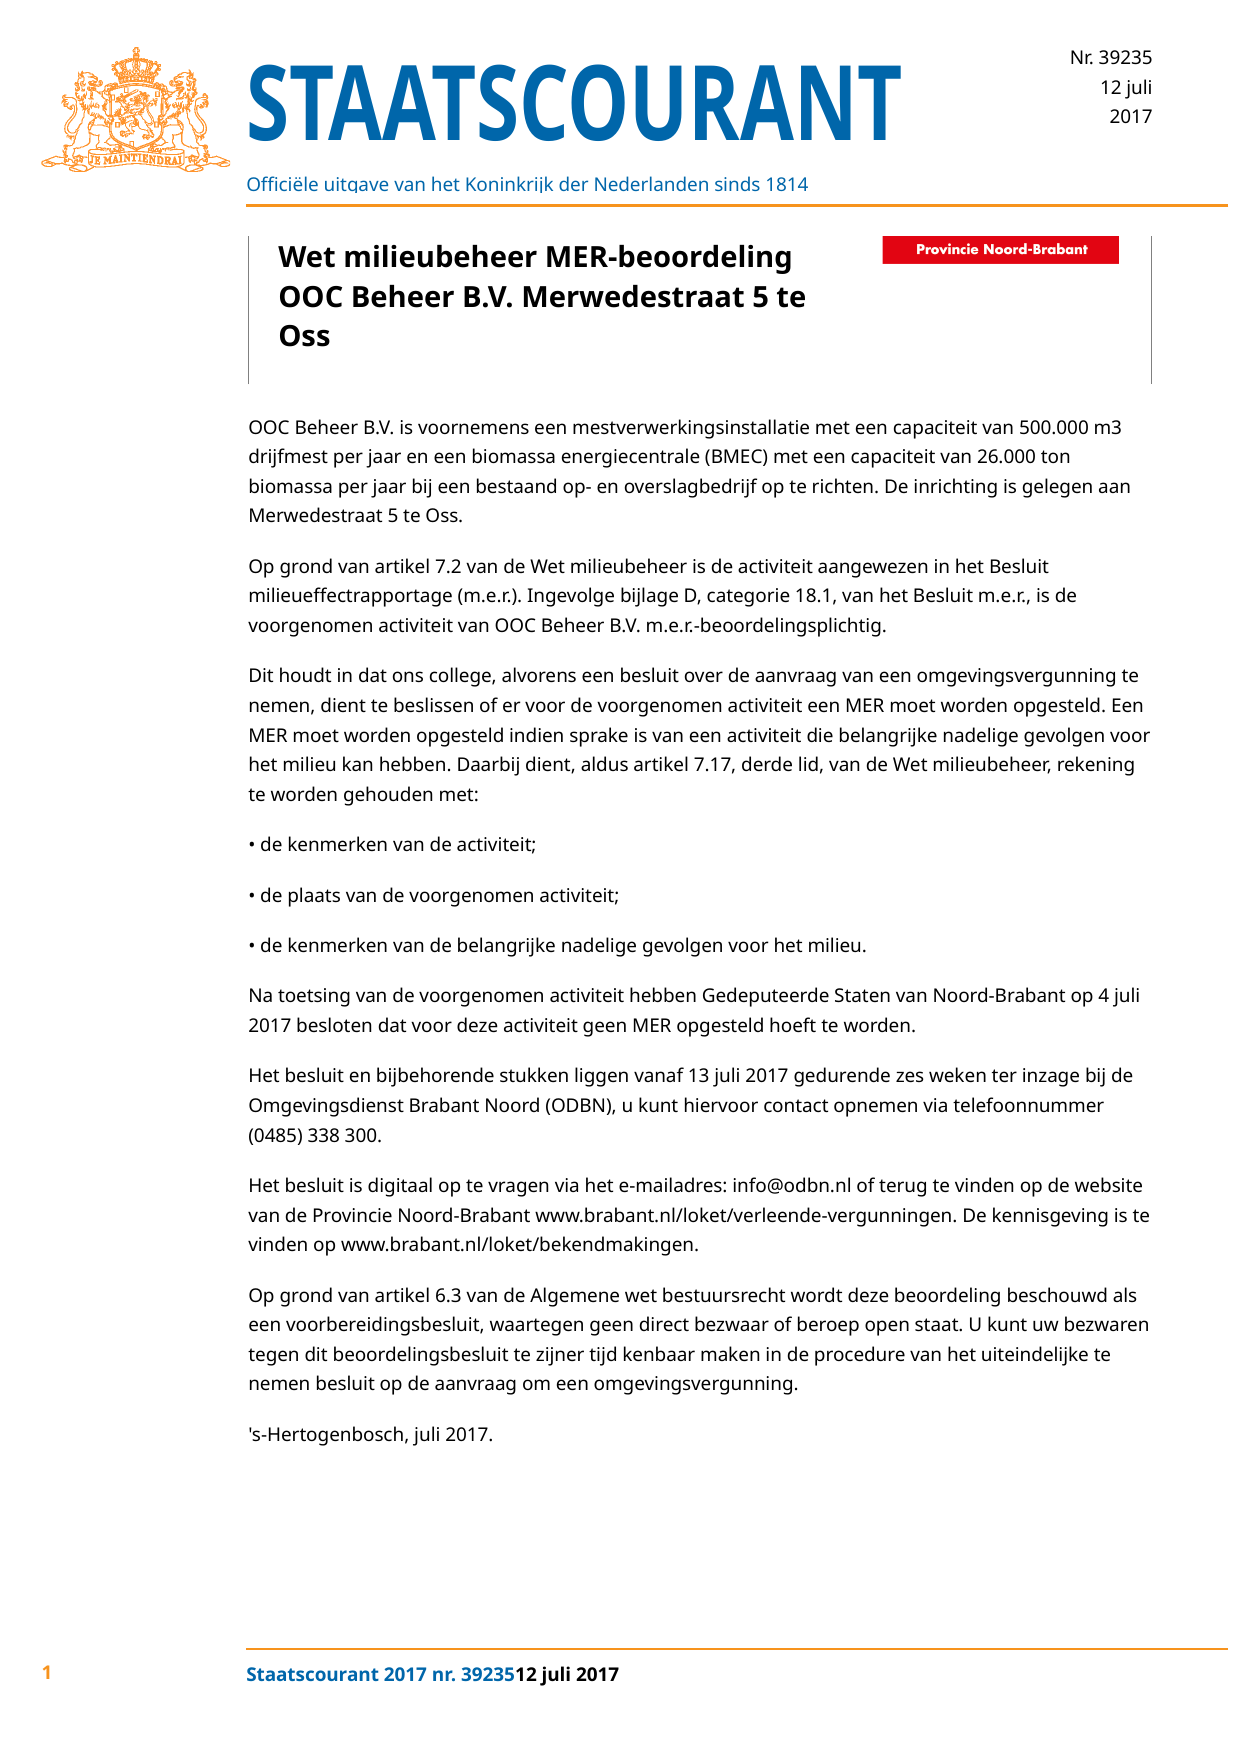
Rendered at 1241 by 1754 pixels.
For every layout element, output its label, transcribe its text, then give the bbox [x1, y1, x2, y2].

text Het besluit is digitaal op te vragen via het e-mailadres: info@odbn.nl of terug te vinden op de website van de Provincie Noord-Brabant www.brabant.nl/loket/verleende-vergunningen. De kennisgeving is te vinden op www.brabant.nl/loket/bekendmakingen. [248, 1172, 1152, 1257]
table_header [850, 236, 882, 263]
text OOC Beheer B.V. is voornemens een mestverwerkingsinstallatie met een capaciteit van 500.000 m3 drijfmest per jaar en een biomassa energiecentrale (BMEC) met een capaciteit van 26.000 ton biomassa per jaar bij een bestaand op- en overslagbedrijf op te richten. De inrichting is gelegen aan Merwedestraat 5 te Oss. [248, 414, 1152, 528]
text • de kenmerken van de belangrijke nadelige gevolgen voor het milieu. [248, 932, 1152, 958]
text Op grond van artikel 7.2 van de Wet milieubeheer is de activiteit aangewezen in het Besluit milieueffectrapportage (m.e.r.). Ingevolge bijlage D, categorie 18.1, van het Besluit m.e.r., is de voorgenomen activiteit van OOC Beheer B.V. m.e.r.-beoordelingsplichtig. [248, 553, 1152, 638]
table_header [1119, 236, 1151, 263]
text Op grond van artikel 6.3 van de Algemene wet bestuursrecht wordt deze beoordeling beschouwd als een voorbereidingsbesluit, waartegen geen direct bezwaar of beroep open staat. U kunt uw bezwaren tegen dit beoordelingsbesluit te zijner tijd kenbaar maken in de procedure van het uiteindelijke te nemen besluit op de aanvraag om een omgevingsvergunning. [248, 1282, 1152, 1396]
text 's-Hertogenbosch, juli 2017. [248, 1421, 1152, 1447]
text Na toetsing van de voorgenomen activiteit hebben Gedeputeerde Staten van Noord-Brabant op 4 juli 2017 besloten dat voor deze activiteit geen MER opgesteld hoeft te worden. [248, 983, 1152, 1038]
text Dit houdt in dat ons college, alvorens een besluit over de aanvraag van een omgevingsvergunning te nemen, dient te beslissen of er voor de voorgenomen activiteit een MER moet worden opgesteld. Een MER moet worden opgesteld indien sprake is van een activiteit die belangrijke nadelige gevolgen voor het milieu kan hebben. Daarbij dient, aldus artikel 7.17, derde lid, van de Wet milieubeheer, rekening te worden gehouden met: [248, 663, 1152, 807]
table_header Wet milieubeheer MER-beoordeling OOC Beheer B.V. Merwedestraat 5 te Oss [249, 236, 850, 384]
picture [41, 47, 231, 172]
text • de plaats van de voorgenomen activiteit; [248, 882, 1152, 908]
text Het besluit en bijbehorende stukken liggen vanaf 13 juli 2017 gedurende zes weken ter inzage bij de Omgevingsdienst Brabant Noord (ODBN), u kunt hiervoor contact opnemen via telefoonnummer (0485) 338 300. [248, 1063, 1152, 1148]
table_header [850, 264, 1151, 384]
text • de kenmerken van de activiteit; [248, 831, 1152, 857]
picture [882, 236, 1119, 264]
